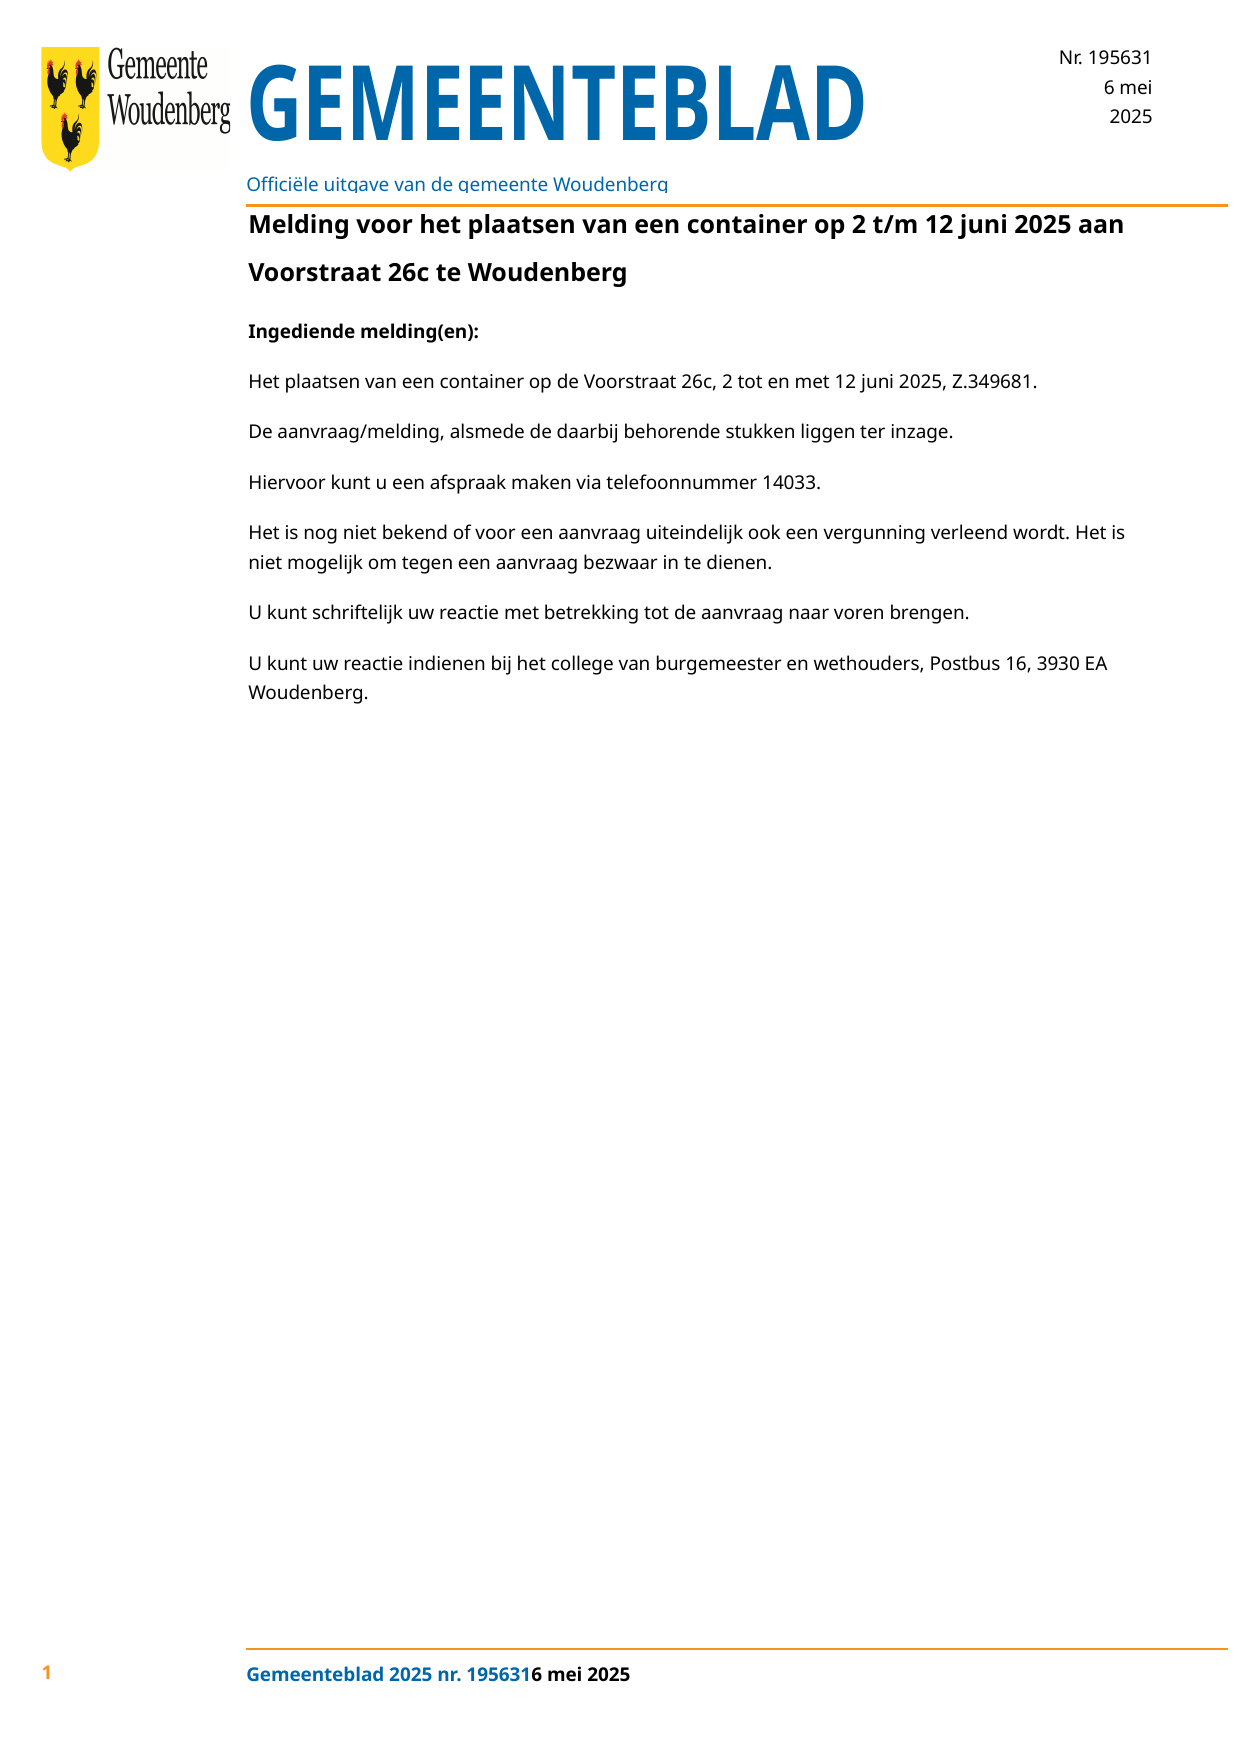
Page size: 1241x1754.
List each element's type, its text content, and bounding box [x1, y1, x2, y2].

text U kunt schriftelijk uw reactie met betrekking tot de aanvraag naar voren brengen. [248, 599, 1152, 625]
text De aanvraag/melding, alsmede de daarbij behorende stukken liggen ter inzage. [248, 419, 1152, 444]
text U kunt uw reactie indienen bij het college van burgemeester en wethouders, Postbus 16, 3930 EA Woudenberg. [248, 650, 1152, 705]
text Het plaatsen van een container op de Voorstraat 26c, 2 tot en met 12 juni 2025, Z.349681. [248, 368, 1152, 394]
text Melding voor het plaatsen van een container op 2 t/m 12 juni 2025 aan Voorstraat 26c te Woudenberg [248, 207, 1152, 288]
text Ingediende melding(en): [248, 318, 1152, 344]
text Hiervoor kunt u een afspraak maken via telefoonnummer 14033. [248, 469, 1152, 495]
text Het is nog niet bekend of voor een aanvraag uiteindelijk ook een vergunning verleend wordt. Het is niet mogelijk om tegen een aanvraag bezwaar in te dienen. [248, 519, 1152, 575]
picture [41, 47, 231, 172]
